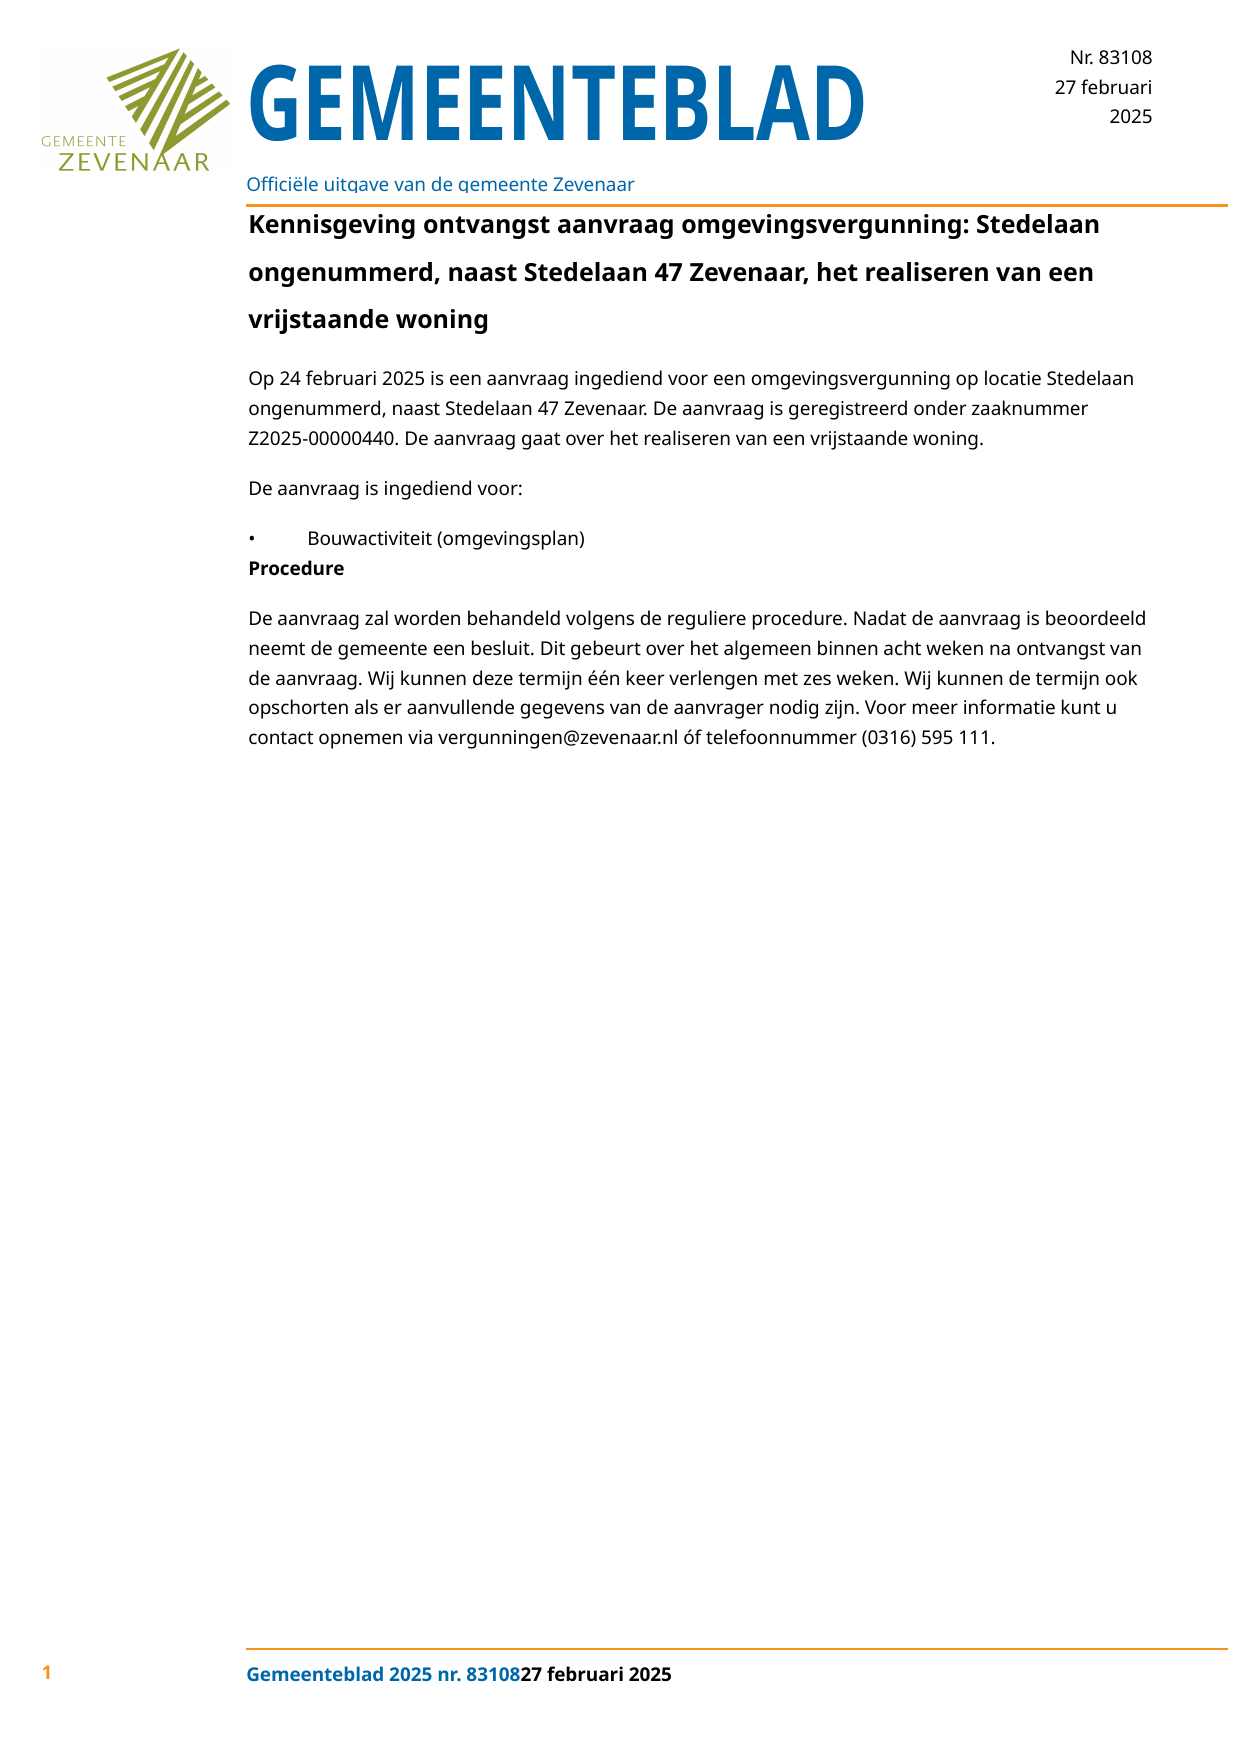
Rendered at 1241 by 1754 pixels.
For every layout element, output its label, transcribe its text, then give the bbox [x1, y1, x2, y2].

text Op 24 februari 2025 is een aanvraag ingediend voor een omgevingsvergunning op locatie Stedelaan ongenummerd, naast Stedelaan 47 Zevenaar. De aanvraag is geregistreerd onder zaaknummer Z2025-00000440. De aanvraag gaat over het realiseren van een vrijstaande woning. [248, 366, 1152, 450]
list Bouwactiviteit (omgevingsplan) [248, 526, 1152, 551]
text De aanvraag is ingediend voor: [248, 475, 1152, 501]
picture [41, 47, 231, 172]
text De aanvraag zal worden behandeld volgens de reguliere procedure. Nadat de aanvraag is beoordeeld neemt de gemeente een besluit. Dit gebeurt over het algemeen binnen acht weken na ontvangst van de aanvraag. Wij kunnen deze termijn één keer verlengen met zes weken. Wij kunnen de termijn ook opschorten als er aanvullende gegevens van de aanvrager nodig zijn. Voor meer informatie kunt u contact opnemen via vergunningen@zevenaar.nl óf telefoonnummer (0316) 595 111. [248, 606, 1152, 749]
text Kennisgeving ontvangst aanvraag omgevingsvergunning: Stedelaan ongenummerd, naast Stedelaan 47 Zevenaar, het realiseren van een vrijstaande woning [248, 207, 1152, 336]
text Procedure [248, 555, 1152, 581]
